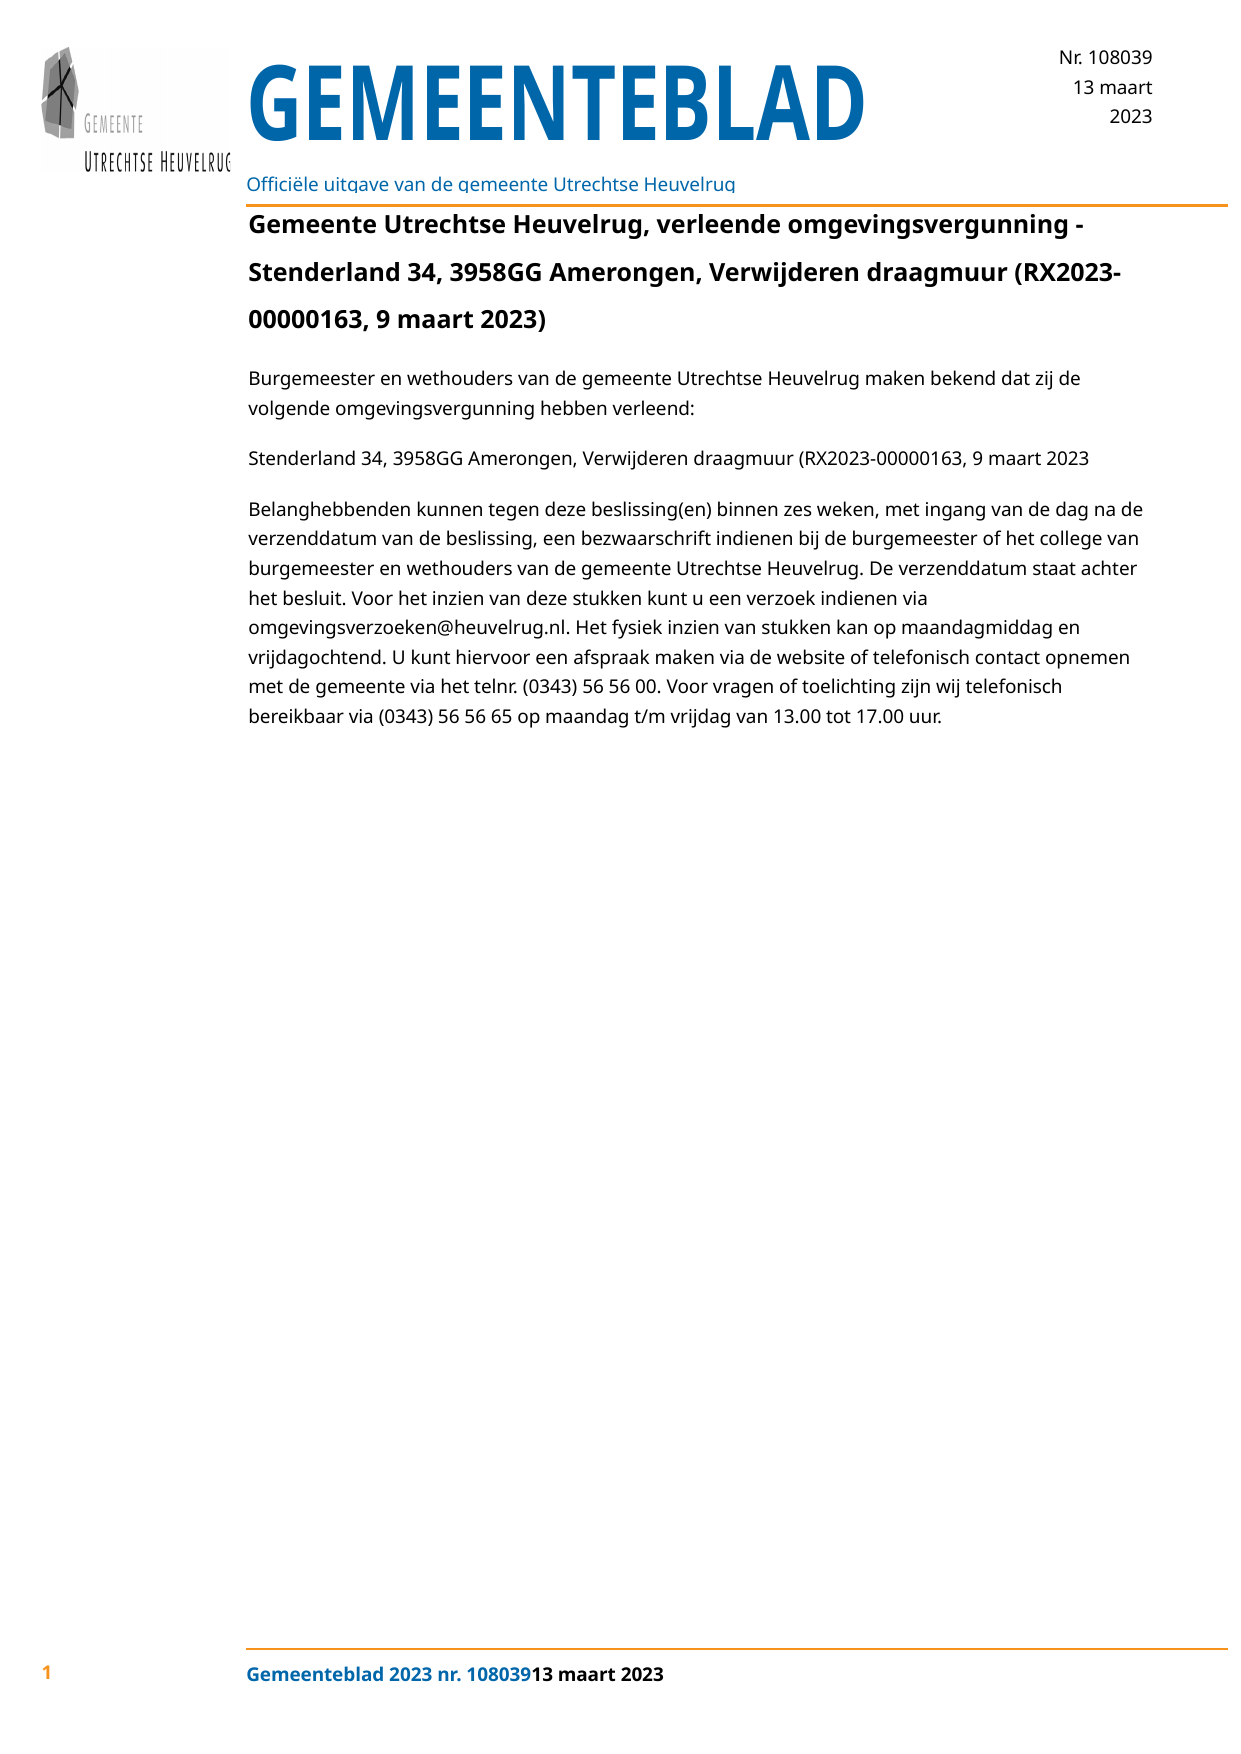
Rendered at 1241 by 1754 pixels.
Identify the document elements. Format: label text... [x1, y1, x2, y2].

text Stenderland 34, 3958GG Amerongen, Verwijderen draagmuur (RX2023-00000163, 9 maart 2023 [248, 446, 1152, 471]
text Gemeente Utrechtse Heuvelrug, verleende omgevingsvergunning - Stenderland 34, 3958GG Amerongen, Verwijderen draagmuur (RX2023-00000163, 9 maart 2023) [248, 207, 1152, 336]
text Burgemeester en wethouders van de gemeente Utrechtse Heuvelrug maken bekend dat zij de volgende omgevingsvergunning hebben verleend: [248, 366, 1152, 421]
picture [41, 47, 231, 172]
text Belanghebbenden kunnen tegen deze beslissing(en) binnen zes weken, met ingang van de dag na de verzenddatum van de beslissing, een bezwaarschrift indienen bij de burgemeester of het college van burgemeester en wethouders van de gemeente Utrechtse Heuvelrug. De verzenddatum staat achter het besluit. Voor het inzien van deze stukken kunt u een verzoek indienen via omgevingsverzoeken@heuvelrug.nl. Het fysiek inzien van stukken kan op maandagmiddag en vrijdagochtend. U kunt hiervoor een afspraak maken via de website of telefonisch contact opnemen met de gemeente via het telnr. (0343) 56 56 00. Voor vragen of toelichting zijn wij telefonisch bereikbaar via (0343) 56 56 65 op maandag t/m vrijdag van 13.00 tot 17.00 uur. [248, 496, 1152, 729]
